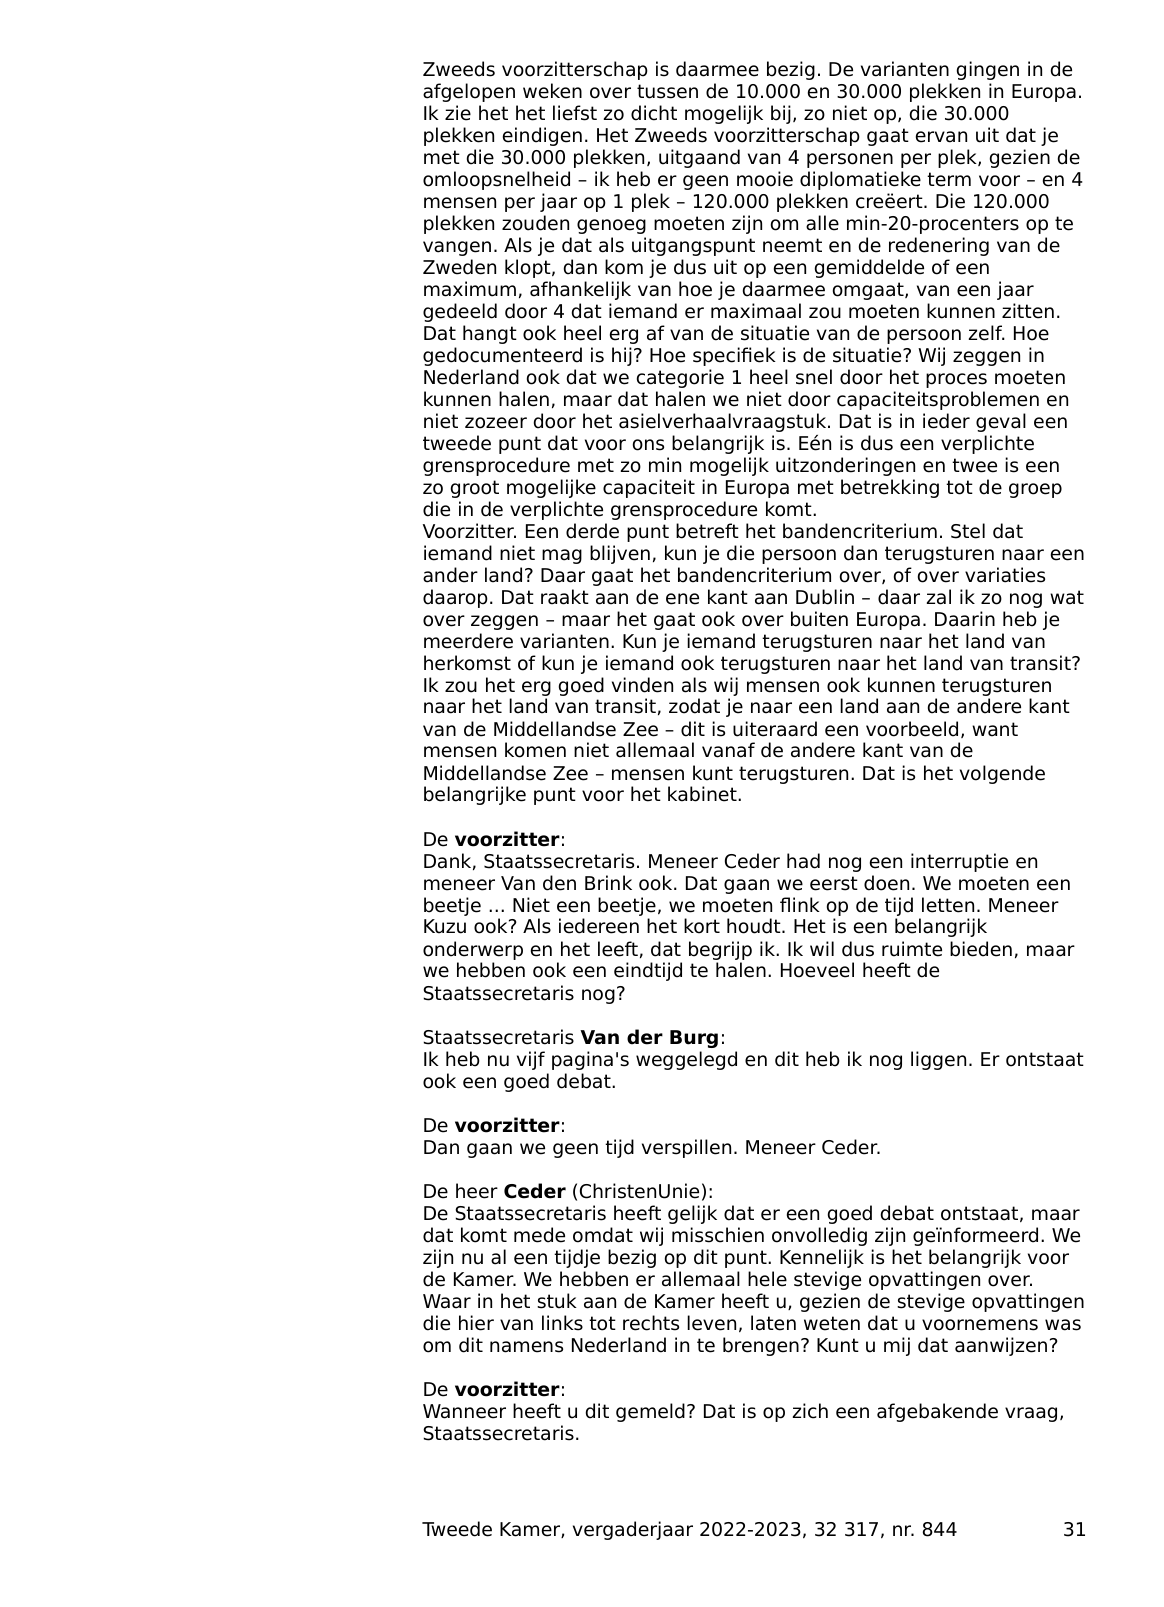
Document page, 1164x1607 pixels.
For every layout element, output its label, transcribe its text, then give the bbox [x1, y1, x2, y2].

text De Staatssecretaris heeft gelijk dat er een goed debat ontstaat, maar dat komt mede omdat wij misschien onvolledig zijn geïnformeerd. We zijn nu al een tijdje bezig op dit punt. Kennelijk is het belangrijk voor de Kamer. We hebben er allemaal hele stevige opvattingen over. Waar in het stuk aan de Kamer heeft u, gezien de stevige opvattingen die hier van links tot rechts leven, laten weten dat u voornemens was om dit namens Nederland in te brengen? Kunt u mij dat aanwijzen? [422, 1203, 1087, 1357]
text De voorzitter: [422, 1115, 1087, 1137]
text Zweeds voorzitterschap is daarmee bezig. De varianten gingen in de afgelopen weken over tussen de 10.000 en 30.000 plekken in Europa. Ik zie het het liefst zo dicht mogelijk bij, zo niet op, die 30.000 plekken eindigen. Het Zweeds voorzitterschap gaat ervan uit dat je met die 30.000 plekken, uitgaand van 4 personen per plek, gezien de omloopsnelheid – ik heb er geen mooie diplomatieke term voor – en 4 mensen per jaar op 1 plek – 120.000 plekken creëert. Die 120.000 plekken zouden genoeg moeten zijn om alle min-20-procenters op te vangen. Als je dat als uitgangspunt neemt en de redenering van de Zweden klopt, dan kom je dus uit op een gemiddelde of een maximum, afhankelijk van hoe je daarmee omgaat, van een jaar gedeeld door 4 dat iemand er maximaal zou moeten kunnen zitten. Dat hangt ook heel erg af van de situatie van de persoon zelf. Hoe gedocumenteerd is hij? Hoe specifiek is de situatie? Wij zeggen in Nederland ook dat we categorie 1 heel snel door het proces moeten kunnen halen, maar dat halen we niet door capaciteitsproblemen en niet zozeer door het asielverhaalvraagstuk. Dat is in ieder geval een tweede punt dat voor ons belangrijk is. Eén is dus een verplichte grensprocedure met zo min mogelijk uitzonderingen en twee is een zo groot mogelijke capaciteit in Europa met betrekking tot de groep die in de verplichte grensprocedure komt. [422, 59, 1087, 521]
text De voorzitter: [422, 828, 1087, 851]
text De voorzitter: [422, 1379, 1087, 1401]
text De heer Ceder (ChristenUnie): [422, 1181, 1087, 1203]
text Staatssecretaris Van der Burg: [422, 1027, 1087, 1048]
text Ik heb nu vijf pagina's weggelegd en dit heb ik nog liggen. Er ontstaat ook een goed debat. [422, 1048, 1087, 1092]
text Dan gaan we geen tijd verspillen. Meneer Ceder. [422, 1137, 1087, 1159]
text Wanneer heeft u dit gemeld? Dat is op zich een afgebakende vraag, Staatssecretaris. [422, 1401, 1087, 1445]
text Voorzitter. Een derde punt betreft het bandencriterium. Stel dat iemand niet mag blijven, kun je die persoon dan terugsturen naar een ander land? Daar gaat het bandencriterium over, of over variaties daarop. Dat raakt aan de ene kant aan Dublin – daar zal ik zo nog wat over zeggen – maar het gaat ook over buiten Europa. Daarin heb je meerdere varianten. Kun je iemand terugsturen naar het land van herkomst of kun je iemand ook terugsturen naar het land van transit? Ik zou het erg goed vinden als wij mensen ook kunnen terugsturen naar het land van transit, zodat je naar een land aan de andere kant van de Middellandse Zee – dit is uiteraard een voorbeeld, want mensen komen niet allemaal vanaf de andere kant van de Middellandse Zee – mensen kunt terugsturen. Dat is het volgende belangrijke punt voor het kabinet. [422, 521, 1087, 806]
text Dank, Staatssecretaris. Meneer Ceder had nog een interruptie en meneer Van den Brink ook. Dat gaan we eerst doen. We moeten een beetje ... Niet een beetje, we moeten flink op de tijd letten. Meneer Kuzu ook? Als iedereen het kort houdt. Het is een belangrijk onderwerp en het leeft, dat begrijp ik. Ik wil dus ruimte bieden, maar we hebben ook een eindtijd te halen. Hoeveel heeft de Staatssecretaris nog? [422, 851, 1087, 1004]
